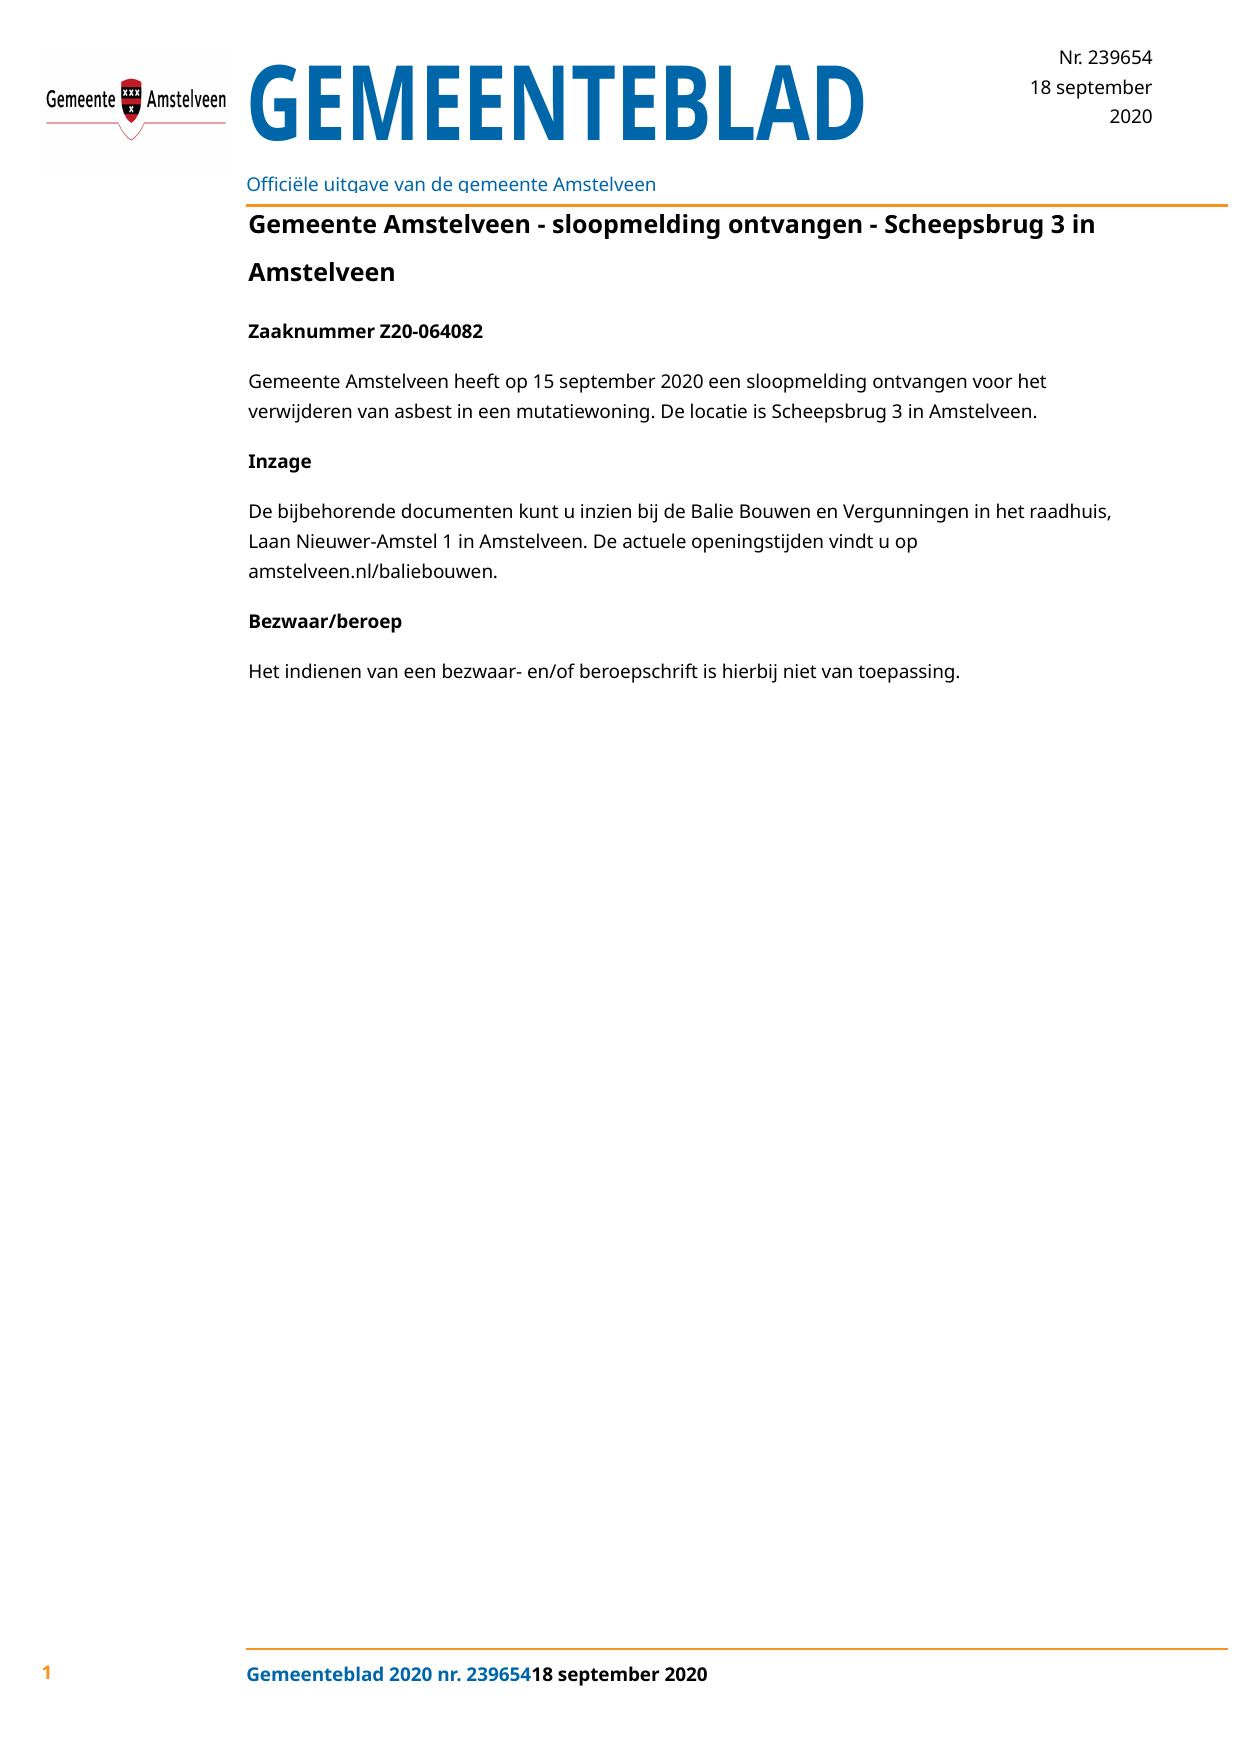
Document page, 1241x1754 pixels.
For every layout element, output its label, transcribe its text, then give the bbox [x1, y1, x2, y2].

text Inzage [248, 448, 1152, 474]
text Het indienen van een bezwaar- en/of beroepschrift is hierbij niet van toepassing. [248, 659, 1152, 684]
text Gemeente Amstelveen heeft op 15 september 2020 een sloopmelding ontvangen voor het verwijderen van asbest in een mutatiewoning. De locatie is Scheepsbrug 3 in Amstelveen. [248, 368, 1152, 424]
text Bezwaar/beroep [248, 608, 1152, 634]
text Zaaknummer Z20-064082 [248, 318, 1152, 344]
text Gemeente Amstelveen - sloopmelding ontvangen - Scheepsbrug 3 in Amstelveen [248, 207, 1152, 288]
text De bijbehorende documenten kunt u inzien bij de Balie Bouwen en Vergunningen in het raadhuis, Laan Nieuwer-Amstel 1 in Amstelveen. De actuele openingstijden vindt u op amstelveen.nl/baliebouwen. [248, 499, 1152, 584]
picture [41, 47, 231, 172]
